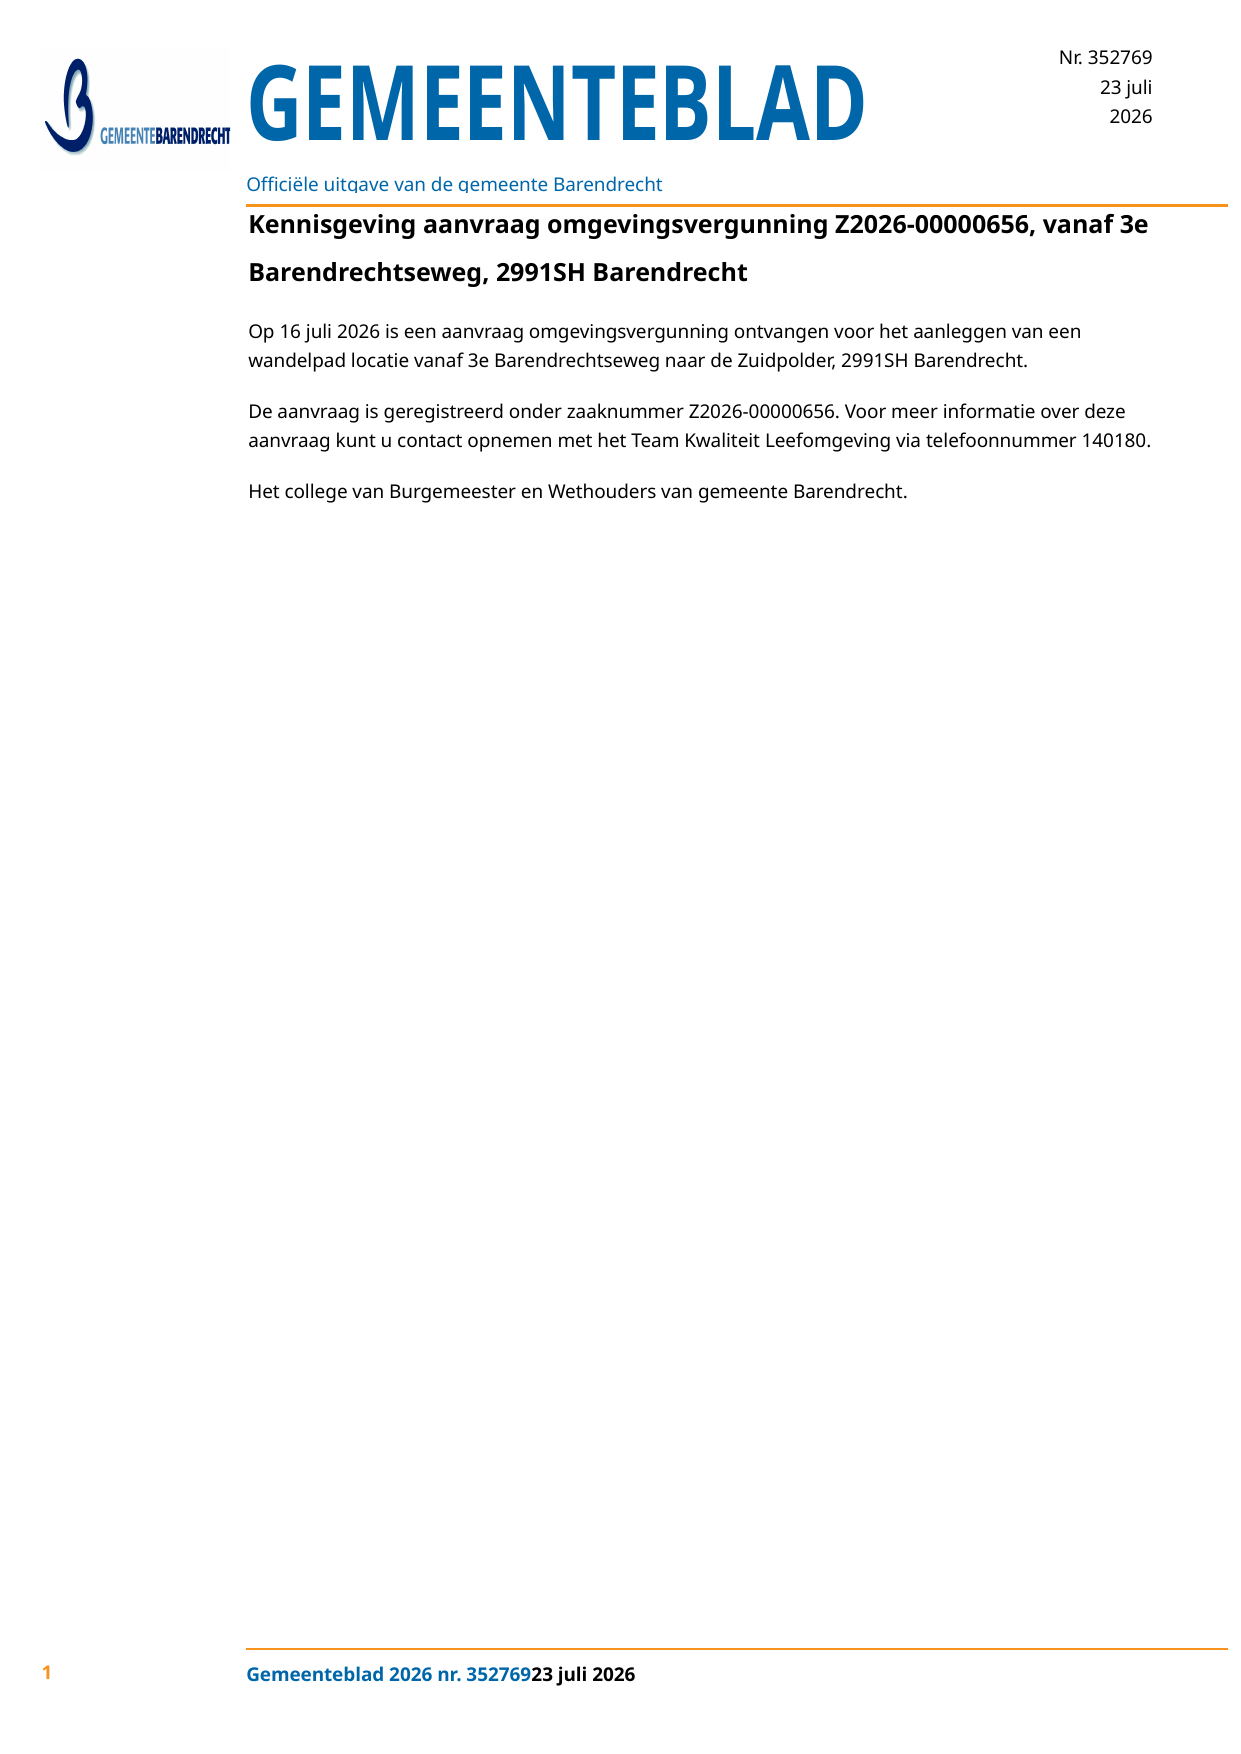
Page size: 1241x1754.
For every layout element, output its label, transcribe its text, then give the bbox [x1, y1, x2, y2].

text De aanvraag is geregistreerd onder zaaknummer Z2026-00000656. Voor meer informatie over deze aanvraag kunt u contact opnemen met het Team Kwaliteit Leefomgeving via telefoonnummer 140180. [248, 398, 1152, 453]
text Op 16 juli 2026 is een aanvraag omgevingsvergunning ontvangen voor het aanleggen van een wandelpad locatie vanaf 3e Barendrechtseweg naar de Zuidpolder, 2991SH Barendrecht. [248, 318, 1152, 373]
picture [41, 47, 231, 172]
text Het college van Burgemeester en Wethouders van gemeente Barendrecht. [248, 478, 1152, 504]
text Kennisgeving aanvraag omgevingsvergunning Z2026-00000656, vanaf 3e Barendrechtseweg, 2991SH Barendrecht [248, 207, 1152, 288]
